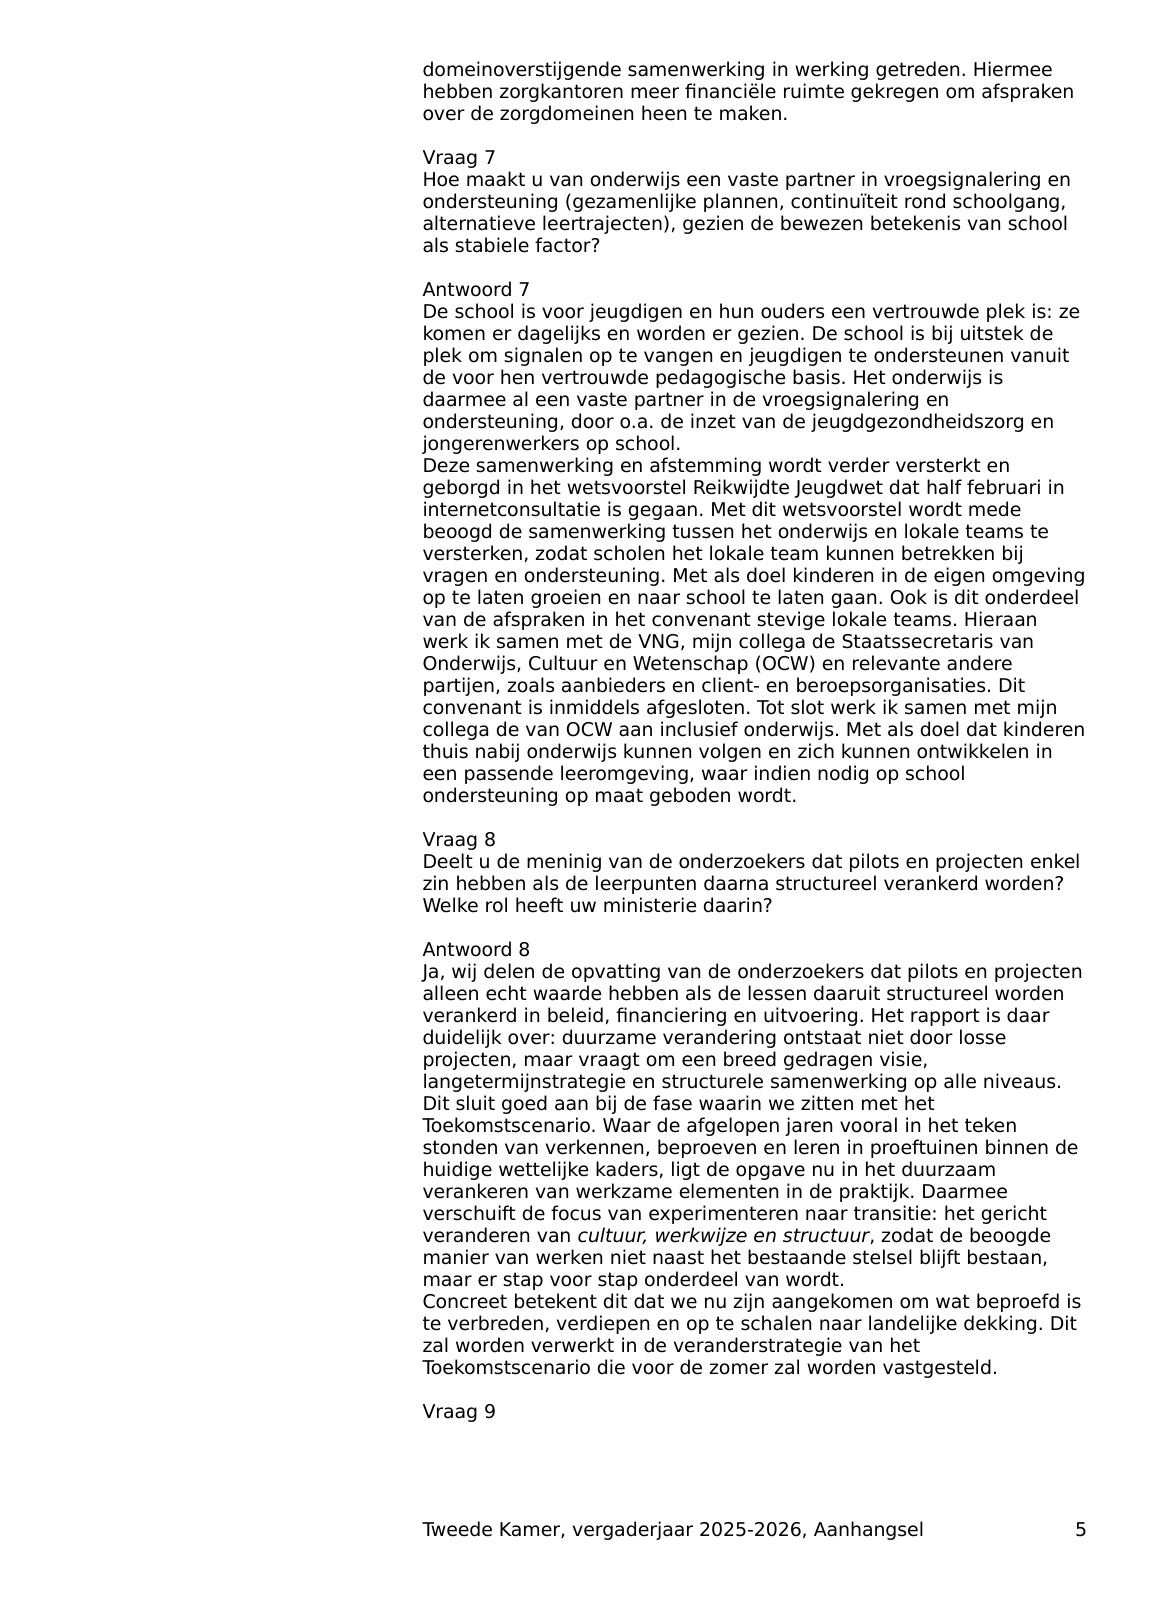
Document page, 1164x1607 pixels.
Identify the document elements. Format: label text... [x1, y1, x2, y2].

text Concreet betekent dit dat we nu zijn aangekomen om wat beproefd is te verbreden, verdiepen en op te schalen naar landelijke dekking. Dit zal worden verwerkt in de veranderstrategie van het Toekomstscenario die voor de zomer zal worden vastgesteld. [422, 1291, 1087, 1379]
text Antwoord 7 [422, 279, 1087, 301]
text Vraag 8 [422, 829, 1087, 851]
text Deze samenwerking en afstemming wordt verder versterkt en geborgd in het wetsvoorstel Reikwijdte Jeugdwet dat half februari in internetconsultatie is gegaan. Met dit wetsvoorstel wordt mede beoogd de samenwerking tussen het onderwijs en lokale teams te versterken, zodat scholen het lokale team kunnen betrekken bij vragen en ondersteuning. Met als doel kinderen in de eigen omgeving op te laten groeien en naar school te laten gaan. Ook is dit onderdeel van de afspraken in het convenant stevige lokale teams. Hieraan werk ik samen met de VNG, mijn collega de Staatssecretaris van Onderwijs, Cultuur en Wetenschap (OCW) en relevante andere partijen, zoals aanbieders en client- en beroepsorganisaties. Dit convenant is inmiddels afgesloten. Tot slot werk ik samen met mijn collega de van OCW aan inclusief onderwijs. Met als doel dat kinderen thuis nabij onderwijs kunnen volgen en zich kunnen ontwikkelen in een passende leeromgeving, waar indien nodig op school ondersteuning op maat geboden wordt. [422, 455, 1087, 807]
text Deelt u de meninig van de onderzoekers dat pilots en projecten enkel zin hebben als de leerpunten daarna structureel verankerd worden? Welke rol heeft uw ministerie daarin? [422, 851, 1087, 917]
text Ja, wij delen de opvatting van de onderzoekers dat pilots en projecten alleen echt waarde hebben als de lessen daaruit structureel worden verankerd in beleid, financiering en uitvoering. Het rapport is daar duidelijk over: duurzame verandering ontstaat niet door losse projecten, maar vraagt om een breed gedragen visie, langetermijnstrategie en structurele samenwerking op alle niveaus. [422, 961, 1087, 1093]
text Antwoord 8 [422, 939, 1087, 961]
text Vraag 9 [422, 1401, 1087, 1423]
text domeinoverstijgende samenwerking in werking getreden. Hiermee hebben zorgkantoren meer financiële ruimte gekregen om afspraken over de zorgdomeinen heen te maken. [422, 59, 1087, 125]
text Vraag 7 [422, 147, 1087, 169]
text Dit sluit goed aan bij de fase waarin we zitten met het Toekomstscenario. Waar de afgelopen jaren vooral in het teken stonden van verkennen, beproeven en leren in proeftuinen binnen de huidige wettelijke kaders, ligt de opgave nu in het duurzaam verankeren van werkzame elementen in de praktijk. Daarmee verschuift de focus van experimenteren naar transitie: het gericht veranderen van cultuur, werkwijze en structuur, zodat de beoogde manier van werken niet naast het bestaande stelsel blijft bestaan, maar er stap voor stap onderdeel van wordt. [422, 1093, 1087, 1291]
text De school is voor jeugdigen en hun ouders een vertrouwde plek is: ze komen er dagelijks en worden er gezien. De school is bij uitstek de plek om signalen op te vangen en jeugdigen te ondersteunen vanuit de voor hen vertrouwde pedagogische basis. Het onderwijs is daarmee al een vaste partner in de vroegsignalering en ondersteuning, door o.a. de inzet van de jeugdgezondheidszorg en jongerenwerkers op school. [422, 301, 1087, 455]
text Hoe maakt u van onderwijs een vaste partner in vroegsignalering en ondersteuning (gezamenlijke plannen, continuïteit rond schoolgang, alternatieve leertrajecten), gezien de bewezen betekenis van school als stabiele factor? [422, 169, 1087, 257]
